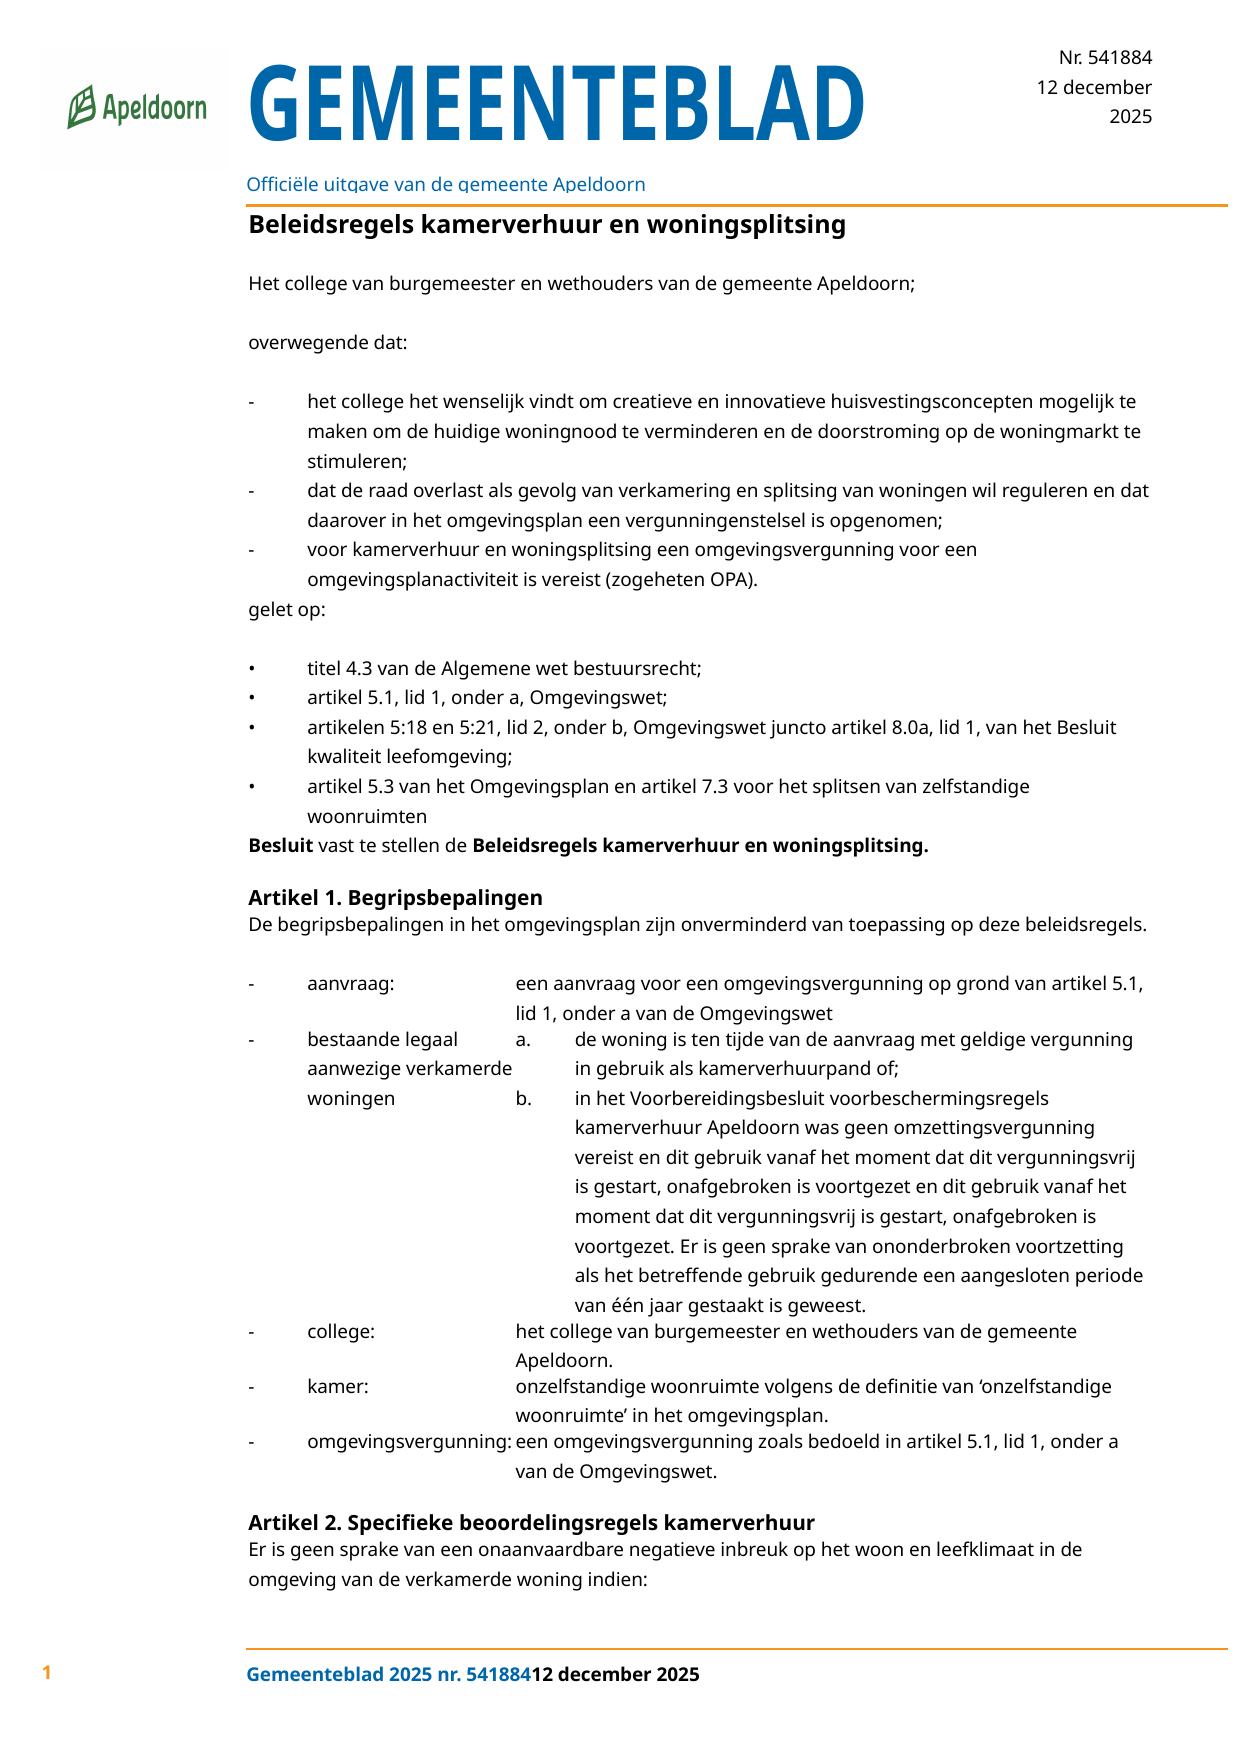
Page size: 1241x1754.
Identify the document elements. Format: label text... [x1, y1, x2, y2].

list artikel 5.1, lid 1, onder a, Omgevingswet; [248, 684, 1152, 710]
table_header een aanvraag voor een omgevingsvergunning op grond van artikel 5.1, lid 1, onder a van de Omgevingswet [515, 971, 1152, 1026]
text Artikel 1. Begripsbepalingen [248, 883, 1152, 911]
picture [41, 47, 231, 172]
table_cell kamer: [248, 1373, 515, 1428]
text gelet op: [248, 596, 1152, 621]
table_cell onzelfstandige woonruimte volgens de definitie van ‘onzelfstandige woonruimte’ in het omgevingsplan. [515, 1373, 1152, 1428]
text Artikel 2. Specifieke beoordelingsregels kamerverhuur [248, 1508, 1152, 1536]
text Besluit vast te stellen de Beleidsregels kamerverhuur en woningsplitsing. [248, 832, 1152, 858]
list het college het wenselijk vindt om creatieve en innovatieve huisvestingsconcepten mogelijk te maken om de huidige woningnood te verminderen en de doorstroming op de woningmarkt te stimuleren; [248, 389, 1152, 473]
text Het college van burgemeester en wethouders van de gemeente Apeldoorn; [248, 270, 1152, 296]
list dat de raad overlast als gevolg van verkamering en splitsing van woningen wil reguleren en dat daarover in het omgevingsplan een vergunningenstelsel is opgenomen; [248, 477, 1152, 533]
table_cell bestaande legaal aanwezige verkamerde woningen [248, 1026, 515, 1318]
list artikelen 5:18 en 5:21, lid 2, onder b, Omgevingswet juncto artikel 8.0a, lid 1, van het Besluit kwaliteit leefomgeving; [248, 714, 1152, 769]
text Er is geen sprake van een onaanvaardbare negatieve inbreuk op het woon en leefklimaat in de omgeving van de verkamerde woning indien: [248, 1536, 1152, 1592]
table_cell een omgevingsvergunning zoals bedoeld in artikel 5.1, lid 1, onder a van de Omgevingswet. [515, 1429, 1152, 1484]
list titel 4.3 van de Algemene wet bestuursrecht; [248, 655, 1152, 681]
text overwegende dat: [248, 329, 1152, 355]
table_cell omgevingsvergunning: [248, 1429, 515, 1484]
list artikel 5.3 van het Omgevingsplan en artikel 7.3 voor het splitsen van zelfstandige woonruimten [248, 773, 1152, 828]
table_cell het college van burgemeester en wethouders van de gemeente Apeldoorn. [515, 1318, 1152, 1373]
list voor kamerverhuur en woningsplitsing een omgevingsvergunning voor een omgevingsplanactiviteit is vereist (zogeheten OPA). [248, 537, 1152, 592]
text Beleidsregels kamerverhuur en woningsplitsing [248, 207, 1152, 241]
table_cell de woning is ten tijde van de aanvraag met geldige vergunning in gebruik als kamerverhuurpand of; in het Voorbereidingsbesluit voorbeschermingsregels kamerverhuur Apeldoorn was geen omzettingsvergunning vereist en dit gebruik vanaf het moment dat dit vergunningsvrij is gestart, onafgebroken is voortgezet en dit gebruik vanaf het moment dat dit vergunningsvrij is gestart, onafgebroken is voortgezet. Er is geen sprake van ononderbroken voortzetting als het betreffende gebruik gedurende een aangesloten periode van één jaar gestaakt is geweest. [515, 1026, 1152, 1318]
table_header aanvraag: [248, 971, 515, 1026]
text De begripsbepalingen in het omgevingsplan zijn onverminderd van toepassing op deze beleidsregels. [248, 911, 1152, 937]
table_cell college: [248, 1318, 515, 1373]
